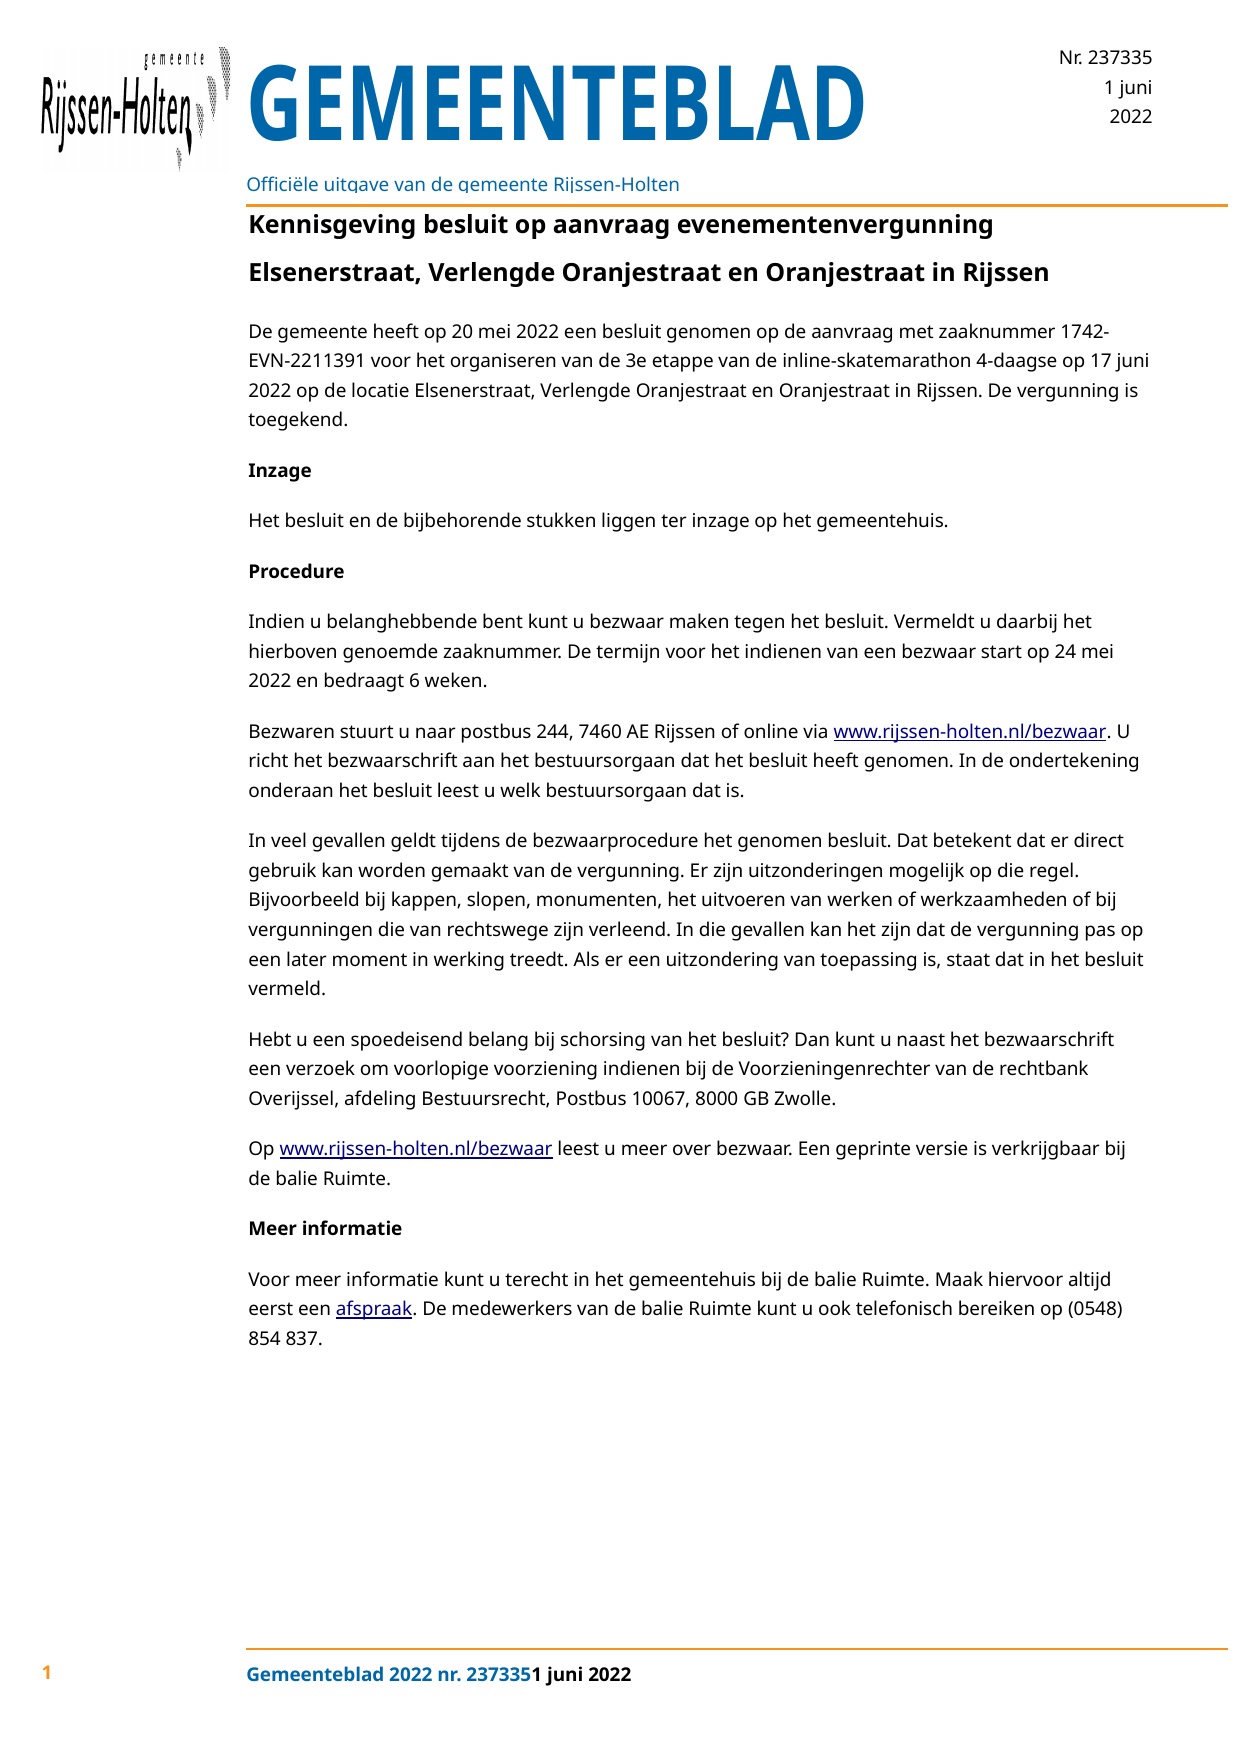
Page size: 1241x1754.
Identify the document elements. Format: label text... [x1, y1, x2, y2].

text Meer informatie [248, 1215, 1152, 1241]
text Inzage [248, 457, 1152, 483]
text In veel gevallen geldt tijdens de bezwaarprocedure het genomen besluit. Dat betekent dat er direct gebruik kan worden gemaakt van de vergunning. Er zijn uitzonderingen mogelijk op die regel. Bijvoorbeeld bij kappen, slopen, monumenten, het uitvoeren van werken of werkzaamheden of bij vergunningen die van rechtswege zijn verleend. In die gevallen kan het zijn dat de vergunning pas op een later moment in werking treedt. Als er een uitzondering van toepassing is, staat dat in het besluit vermeld. [248, 827, 1152, 1001]
text Kennisgeving besluit op aanvraag evenementenvergunning Elsenerstraat, Verlengde Oranjestraat en Oranjestraat in Rijssen [248, 207, 1152, 288]
text Hebt u een spoedeisend belang bij schorsing van het besluit? Dan kunt u naast het bezwaarschrift een verzoek om voorlopige voorziening indienen bij de Voorzieningenrechter van de rechtbank Overijssel, afdeling Bestuursrecht, Postbus 10067, 8000 GB Zwolle. [248, 1026, 1152, 1111]
text Indien u belanghebbende bent kunt u bezwaar maken tegen het besluit. Vermeldt u daarbij het hierboven genoemde zaaknummer. De termijn voor het indienen van een bezwaar start op 24 mei 2022 en bedraagt 6 weken. [248, 608, 1152, 693]
picture [41, 47, 231, 172]
text Voor meer informatie kunt u terecht in het gemeentehuis bij de balie Ruimte. Maak hiervoor altijd eerst een afspraak. De medewerkers van de balie Ruimte kunt u ook telefonisch bereiken op (0548) 854 837. [248, 1266, 1152, 1351]
text Procedure [248, 558, 1152, 584]
text De gemeente heeft op 20 mei 2022 een besluit genomen op de aanvraag met zaaknummer 1742-EVN-2211391 voor het organiseren van de 3e etappe van de inline-skatemarathon 4-daagse op 17 juni 2022 op de locatie Elsenerstraat, Verlengde Oranjestraat en Oranjestraat in Rijssen. De vergunning is toegekend. [248, 318, 1152, 432]
text Op www.rijssen-holten.nl/bezwaar leest u meer over bezwaar. Een geprinte versie is verkrijgbaar bij de balie Ruimte. [248, 1135, 1152, 1191]
text Het besluit en de bijbehorende stukken liggen ter inzage op het gemeentehuis. [248, 507, 1152, 533]
text Bezwaren stuurt u naar postbus 244, 7460 AE Rijssen of online via www.rijssen-holten.nl/bezwaar. U richt het bezwaarschrift aan het bestuursorgaan dat het besluit heeft genomen. In de ondertekening onderaan het besluit leest u welk bestuursorgaan dat is. [248, 718, 1152, 803]
